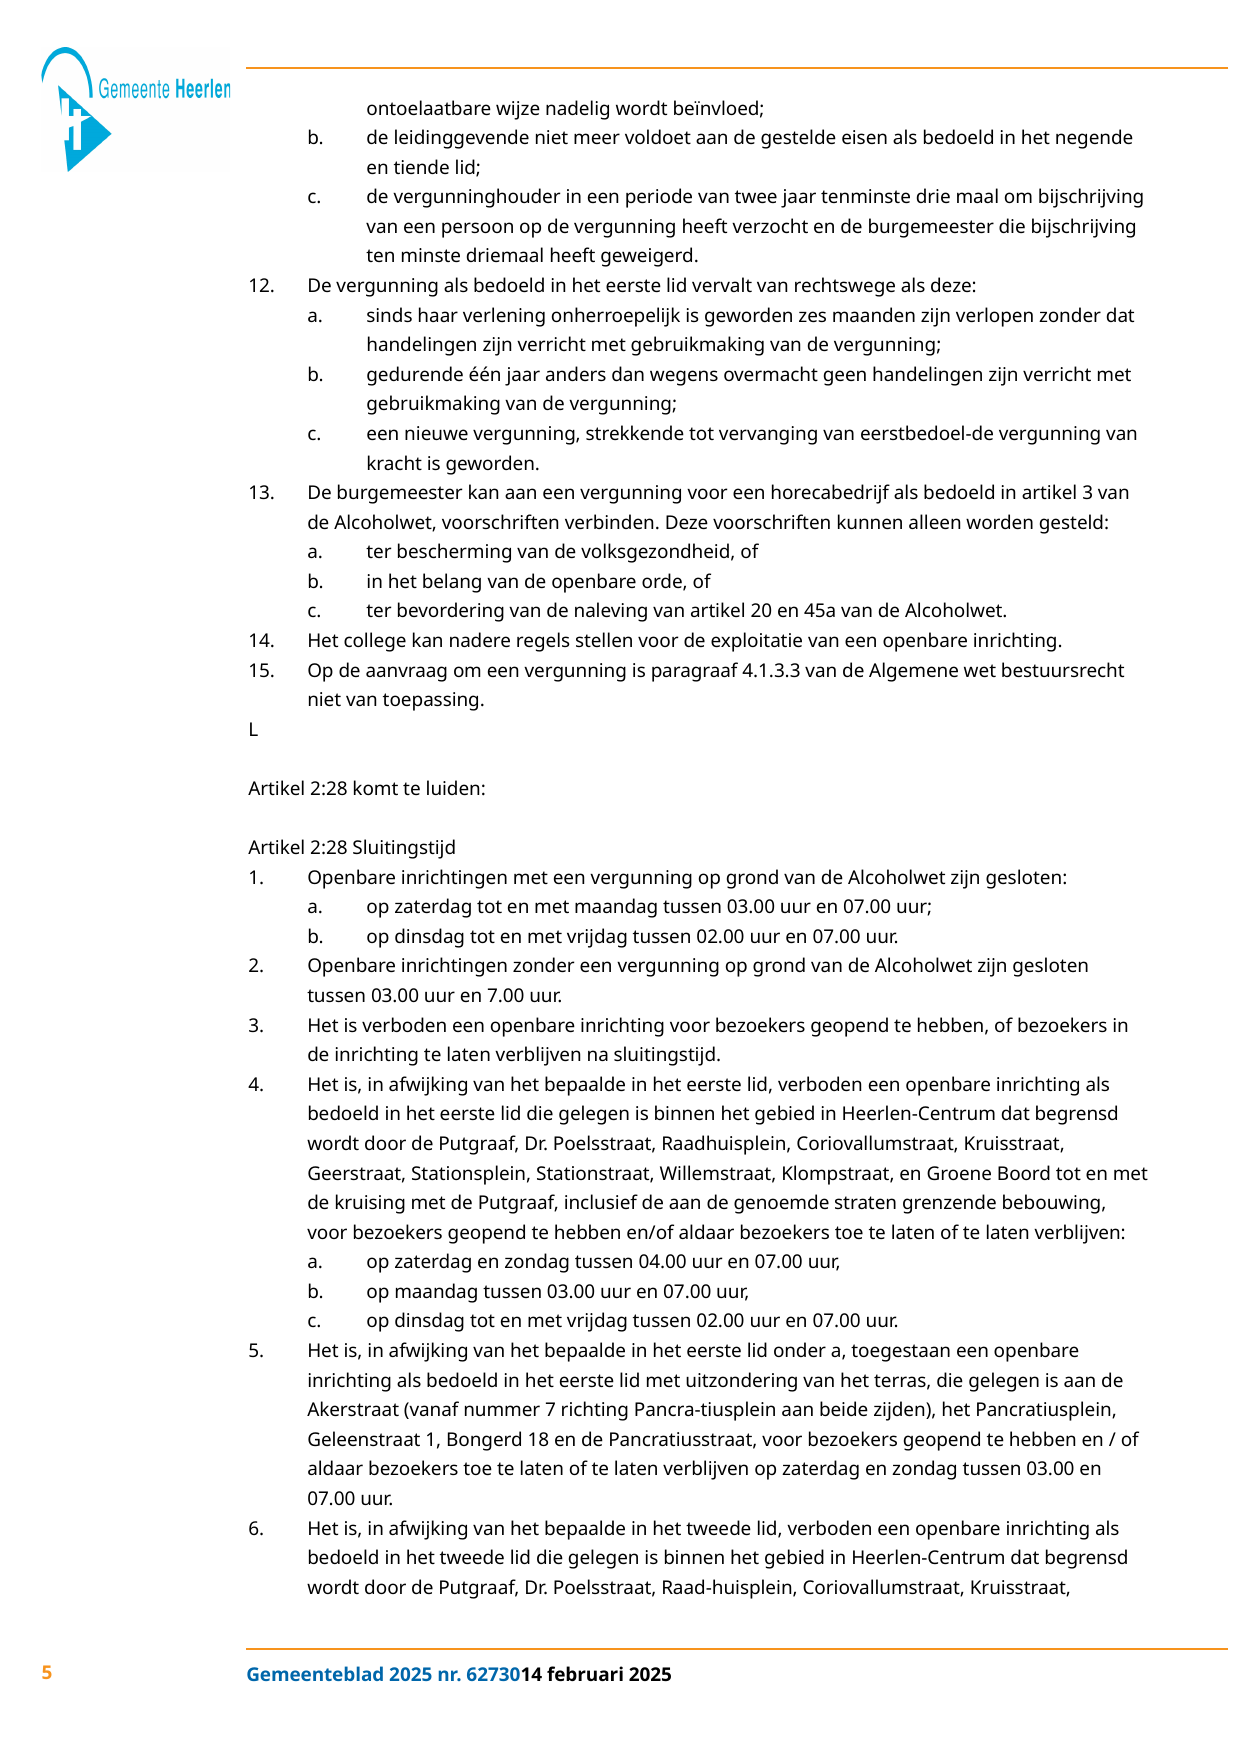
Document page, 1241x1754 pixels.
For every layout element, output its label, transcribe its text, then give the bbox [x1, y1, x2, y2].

list De vergunning als bedoeld in het eerste lid vervalt van rechtswege als deze: [248, 272, 1152, 298]
list Het is, in afwijking van het bepaalde in het eerste lid, verboden een openbare inrichting als bedoeld in het eerste lid die gelegen is binnen het gebied in Heerlen-Centrum dat begrensd wordt door de Putgraaf, Dr. Poelsstraat, Raadhuisplein, Coriovallumstraat, Kruisstraat, Geerstraat, Stationsplein, Stationstraat, Willemstraat, Klompstraat, en Groene Boord tot en met de kruising met de Putgraaf, inclusief de aan de genoemde straten grenzende bebouwing, voor bezoekers geopend te hebben en/of aldaar bezoekers toe te laten of te laten verblijven: [248, 1071, 1152, 1245]
list Het is, in afwijking van het bepaalde in het tweede lid, verboden een openbare inrichting als bedoeld in het tweede lid die gelegen is binnen het gebied in Heerlen-Centrum dat begrensd wordt door de Putgraaf, Dr. Poelsstraat, Raad-huisplein, Coriovallumstraat, Kruisstraat, [248, 1515, 1152, 1600]
picture [41, 47, 59, 70]
list Op de aanvraag om een vergunning is paragraaf 4.1.3.3 van de Algemene wet bestuursrecht niet van toepassing. [248, 657, 1152, 712]
picture [41, 47, 231, 172]
list de leidinggevende niet meer voldoet aan de gestelde eisen als bedoeld in het negende en tiende lid; [307, 124, 1152, 180]
list ontoelaatbare wijze nadelig wordt beïnvloed; [307, 95, 1152, 121]
text L [248, 716, 1152, 742]
list op dinsdag tot en met vrijdag tussen 02.00 uur en 07.00 uur. [307, 1308, 1152, 1333]
list op zaterdag en zondag tussen 04.00 uur en 07.00 uur, [307, 1248, 1152, 1274]
list de vergunninghouder in een periode van twee jaar tenminste drie maal om bijschrijving van een persoon op de vergunning heeft verzocht en de burgemeester die bijschrijving ten minste driemaal heeft geweigerd. [307, 183, 1152, 268]
text Artikel 2:28 komt te luiden: [248, 775, 1152, 801]
list gedurende één jaar anders dan wegens overmacht geen handelingen zijn verricht met gebruikmaking van de vergunning; [307, 361, 1152, 416]
list Openbare inrichtingen zonder een vergunning op grond van de Alcoholwet zijn gesloten tussen 03.00 uur en 7.00 uur. [248, 953, 1152, 1008]
list Openbare inrichtingen met een vergunning op grond van de Alcoholwet zijn gesloten: [248, 864, 1152, 890]
list op dinsdag tot en met vrijdag tussen 02.00 uur en 07.00 uur. [307, 923, 1152, 949]
list ter bevordering van de naleving van artikel 20 en 45a van de Alcoholwet. [307, 598, 1152, 623]
list Het is, in afwijking van het bepaalde in het eerste lid onder a, toegestaan een openbare inrichting als bedoeld in het eerste lid met uitzondering van het terras, die gelegen is aan de Akerstraat (vanaf nummer 7 richting Pancra-tiusplein aan beide zijden), het Pancratiusplein, Geleenstraat 1, Bongerd 18 en de Pancratiusstraat, voor bezoekers geopend te hebben en / of aldaar bezoekers toe te laten of te laten verblijven op zaterdag en zondag tussen 03.00 en 07.00 uur. [248, 1337, 1152, 1511]
list op zaterdag tot en met maandag tussen 03.00 uur en 07.00 uur; [307, 893, 1152, 919]
list Het is verboden een openbare inrichting voor bezoekers geopend te hebben, of bezoekers in de inrichting te laten verblijven na sluitingstijd. [248, 1012, 1152, 1067]
list een nieuwe vergunning, strekkende tot vervanging van eerstbedoel-de vergunning van kracht is geworden. [307, 420, 1152, 476]
list De burgemeester kan aan een vergunning voor een horecabedrijf als bedoeld in artikel 3 van de Alcoholwet, voorschriften verbinden. Deze voorschriften kunnen alleen worden gesteld: [248, 479, 1152, 535]
text Artikel 2:28 Sluitingstijd [248, 834, 1152, 860]
list Het college kan nadere regels stellen voor de exploitatie van een openbare inrichting. [248, 627, 1152, 653]
list ter bescherming van de volksgezondheid, of [307, 538, 1152, 564]
list sinds haar verlening onherroepelijk is geworden zes maanden zijn verlopen zonder dat handelingen zijn verricht met gebruikmaking van de vergunning; [307, 302, 1152, 357]
list in het belang van de openbare orde, of [307, 568, 1152, 594]
list op maandag tussen 03.00 uur en 07.00 uur, [307, 1278, 1152, 1304]
